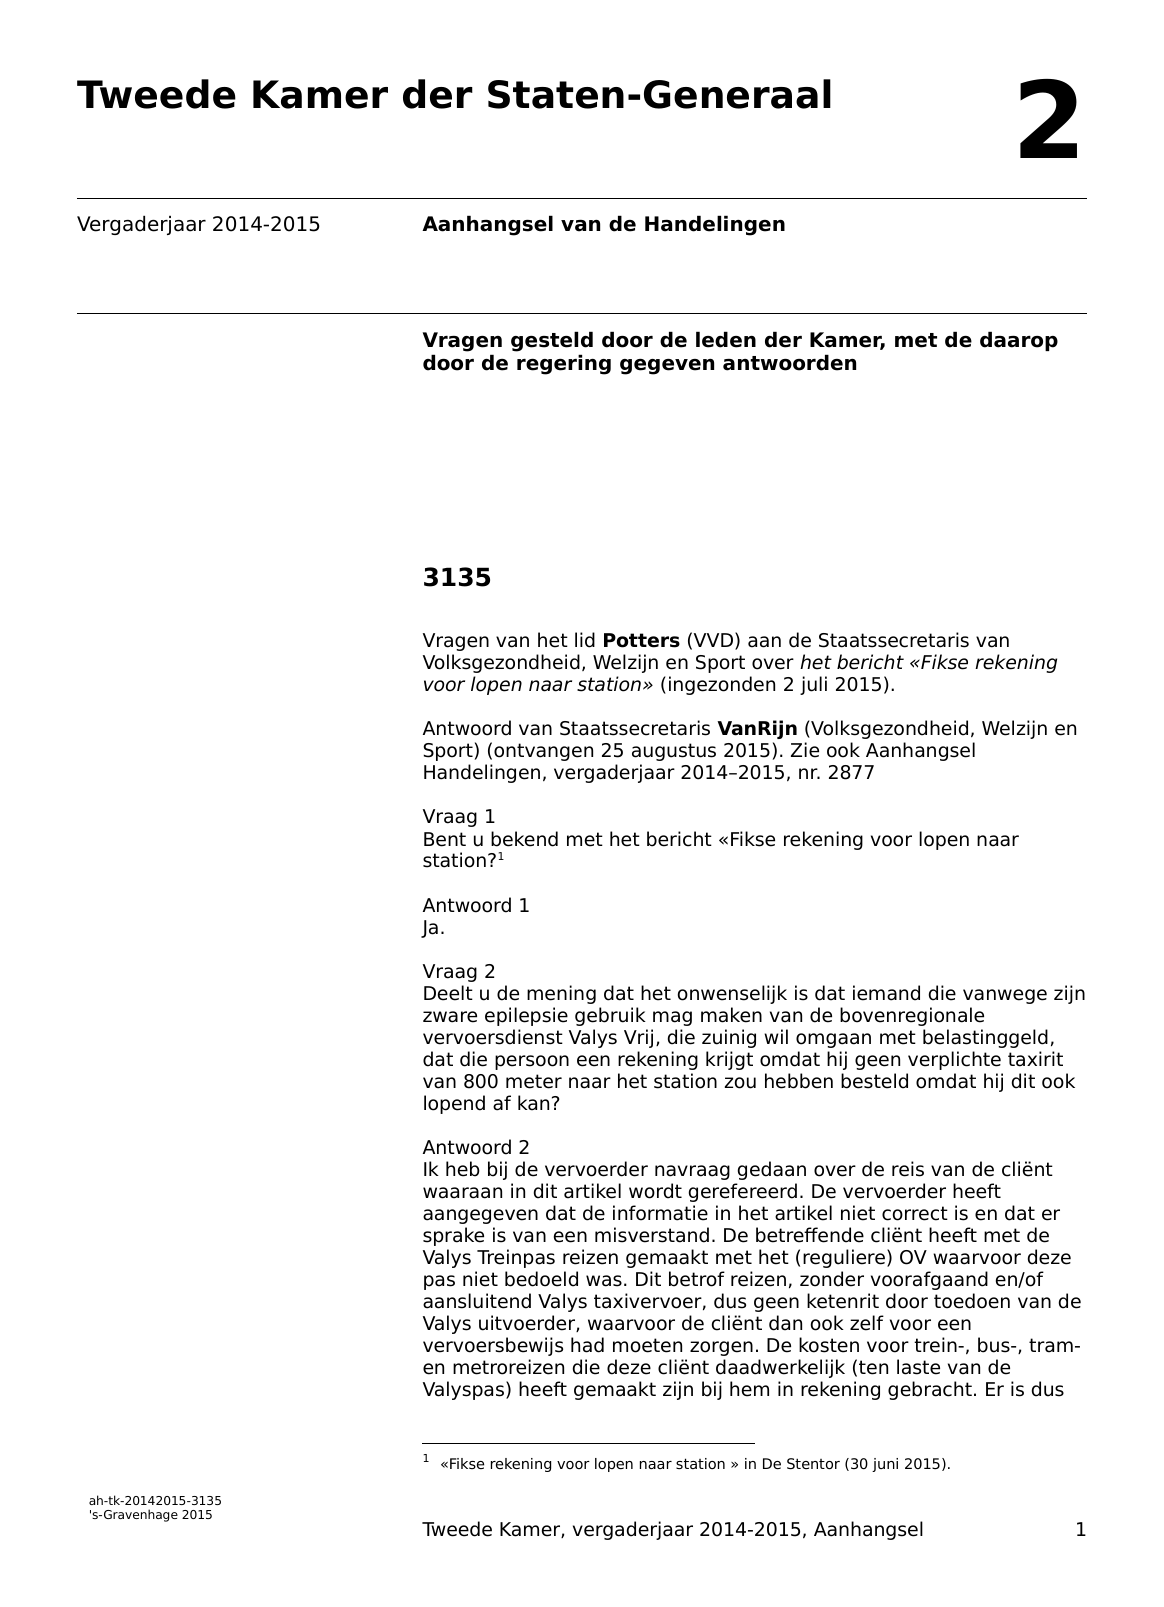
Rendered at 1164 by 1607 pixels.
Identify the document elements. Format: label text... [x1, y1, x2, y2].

table_cell Vergaderjaar 2014-2015 [77, 199, 422, 313]
table_header 2 [886, 59, 1087, 198]
text Ja. [422, 917, 1087, 938]
text Antwoord 1 [422, 894, 1087, 917]
text Ik heb bij de vervoerder navraag gedaan over de reis van de cliënt waaraan in dit artikel wordt gerefereerd. De vervoerder heeft aangegeven dat de informatie in het artikel niet correct is en dat er sprake is van een misverstand. De betreffende cliënt heeft met de Valys Treinpas reizen gemaakt met het (reguliere) OV waarvoor deze pas niet bedoeld was. Dit betrof reizen, zonder voorafgaand en/of aansluitend Valys taxivervoer, dus geen ketenrit door toedoen van de Valys uitvoerder, waarvoor de cliënt dan ook zelf voor een vervoersbewijs had moeten zorgen. De kosten voor trein-, bus-, tram- en metroreizen die deze cliënt daadwerkelijk (ten laste van de Valyspas) heeft gemaakt zijn bij hem in rekening gebracht. Er is dus [422, 1159, 1087, 1401]
text Vraag 1 [422, 806, 1087, 828]
table_cell Vragen gesteld door de leden der Kamer, met de daarop door de regering gegeven antwoorden [422, 314, 1087, 375]
table_header Tweede Kamer der Staten-Generaal [77, 59, 886, 198]
text ah-tk-20142015-3135 [88, 1494, 323, 1508]
text Bent u bekend met het bericht «Fikse rekening voor lopen naar station? [422, 828, 1087, 872]
text Deelt u de mening dat het onwenselijk is dat iemand die vanwege zijn zware epilepsie gebruik mag maken van de bovenregionale vervoersdienst Valys Vrij, die zuinig wil omgaan met belastinggeld, dat die persoon een rekening krijgt omdat hij geen verplichte taxirit van 800 meter naar het station zou hebben besteld omdat hij dit ook lopend af kan? [422, 983, 1087, 1114]
text 's-Gravenhage 2015 [88, 1508, 323, 1522]
text Antwoord van Staatssecretaris VanRijn (Volksgezondheid, Welzijn en Sport) (ontvangen 25 augustus 2015). Zie ook Aanhangsel Handelingen, vergaderjaar 2014–2015, nr. 2877 [422, 718, 1087, 784]
text «Fikse rekening voor lopen naar station » in De Stentor (30 juni 2015). [422, 1452, 1087, 1474]
table_cell [77, 314, 422, 375]
text 3135 [422, 563, 1087, 592]
text Vraag 2 [422, 961, 1087, 983]
text Vragen van het lid Potters (VVD) aan de Staatssecretaris van Volksgezondheid, Welzijn en Sport over het bericht «Fikse rekening voor lopen naar station» (ingezonden 2 juli 2015). [422, 630, 1087, 696]
table_cell Aanhangsel van de Handelingen [422, 199, 1087, 313]
text Antwoord 2 [422, 1137, 1087, 1159]
